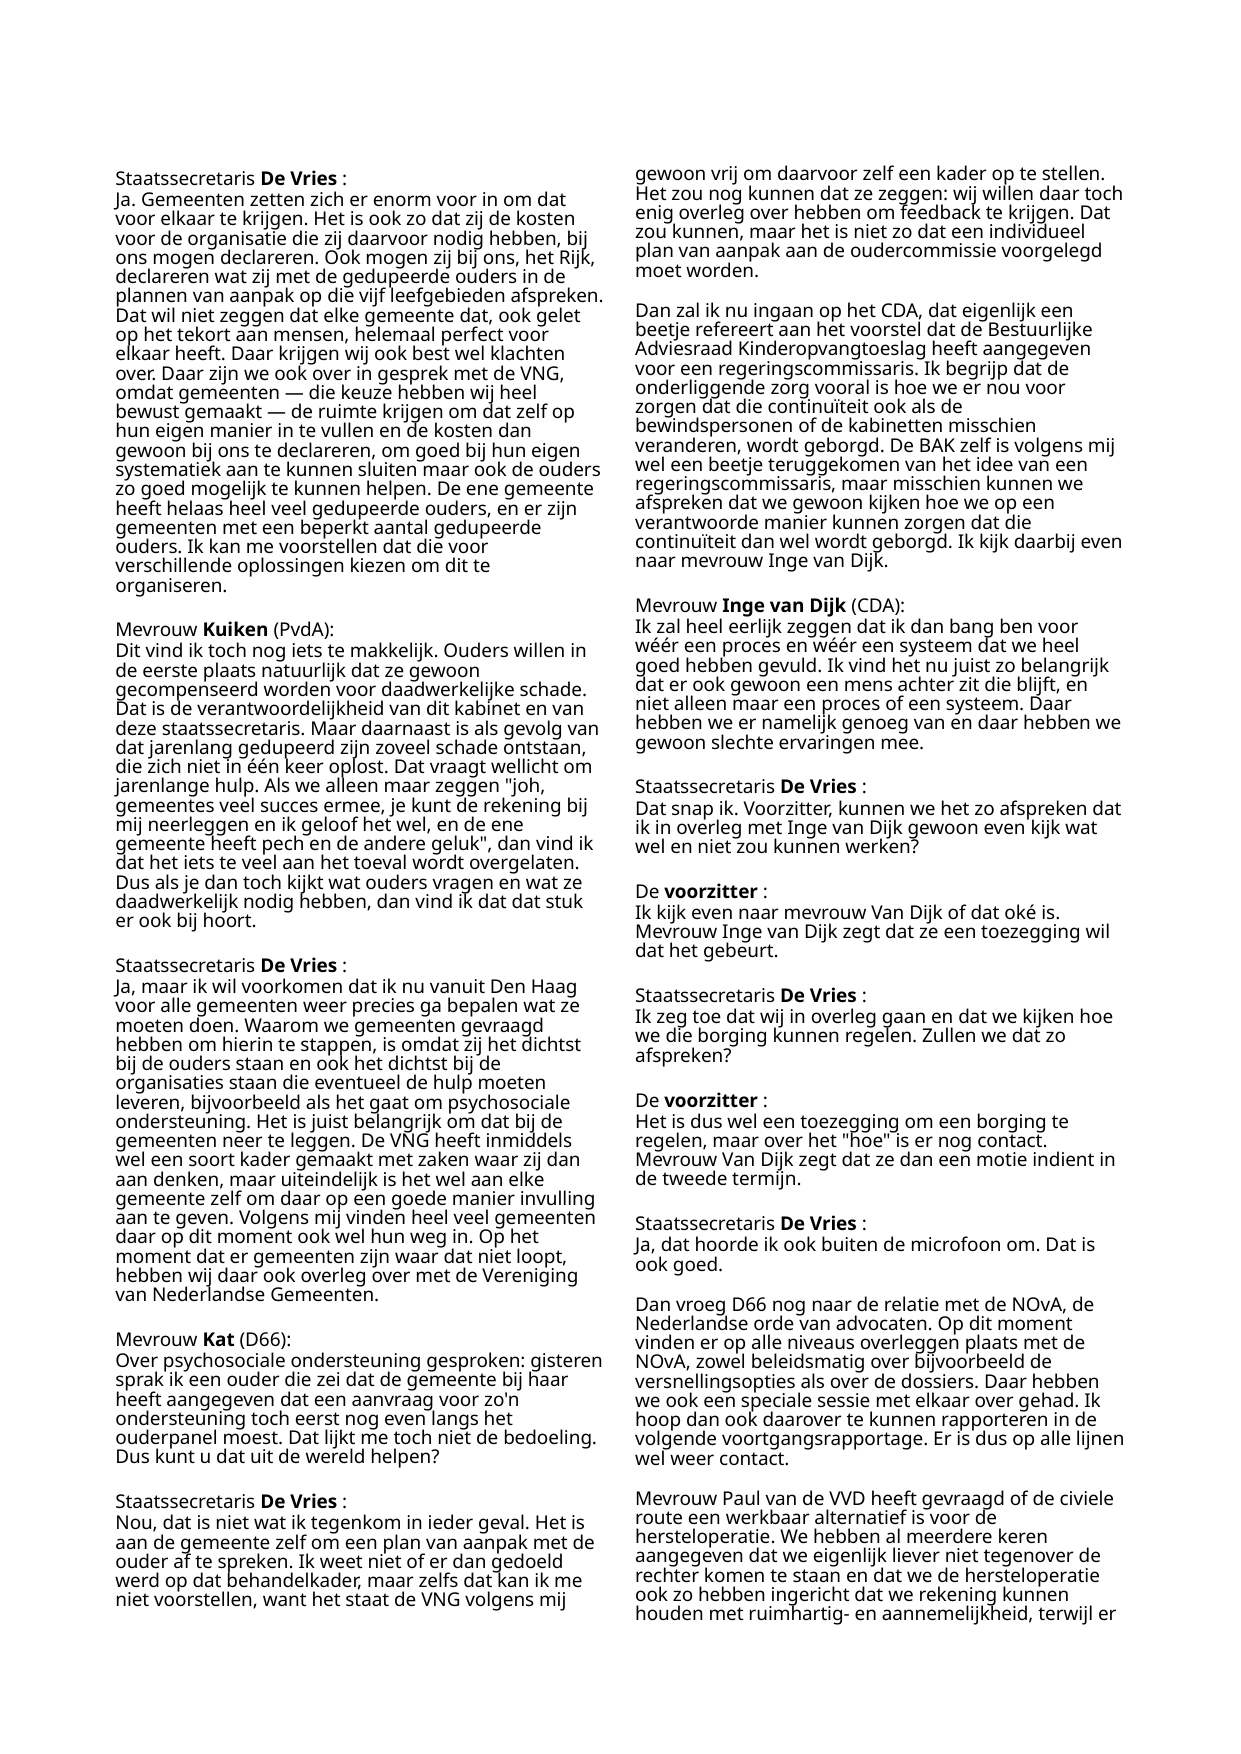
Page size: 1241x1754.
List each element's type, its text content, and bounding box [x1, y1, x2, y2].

text Ja, maar ik wil voorkomen dat ik nu vanuit Den Haag voor alle gemeenten weer precies ga bepalen wat ze moeten doen. Waarom we gemeenten gevraagd hebben om hierin te stappen, is omdat zij het dichtst bij de ouders staan en ook het dichtst bij de organisaties staan die eventueel de hulp moeten leveren, bijvoorbeeld als het gaat om psychosociale ondersteuning. Het is juist belangrijk om dat bij de gemeenten neer te leggen. De VNG heeft inmiddels wel een soort kader gemaakt met zaken waar zij dan aan denken, maar uiteindelijk is het wel aan elke gemeente zelf om daar op een goede manier invulling aan te geven. Volgens mij vinden heel veel gemeenten daar op dit moment ook wel hun weg in. Op het moment dat er gemeenten zijn waar dat niet loopt, hebben wij daar ook overleg over met de Vereniging van Nederlandse Gemeenten. [115, 978, 605, 1306]
text De voorzitter : [635, 878, 1125, 904]
text De voorzitter : [635, 1087, 1125, 1113]
text Mevrouw Inge van Dijk (CDA): [635, 592, 1125, 618]
text Staatssecretaris De Vries : [115, 952, 605, 978]
text Over psychosociale ondersteuning gesproken: gisteren sprak ik een ouder die zei dat de gemeente bij haar heeft aangegeven dat een aanvraag voor zo'n ondersteuning toch eerst nog even langs het ouderpanel moest. Dat lijkt me toch niet de bedoeling. Dus kunt u dat uit de wereld helpen? [115, 1352, 605, 1468]
text Ja. Gemeenten zetten zich er enorm voor in om dat voor elkaar te krijgen. Het is ook zo dat zij de kosten voor de organisatie die zij daarvoor nodig hebben, bij ons mogen declareren. Ook mogen zij bij ons, het Rijk, declareren wat zij met de gedupeerde ouders in de plannen van aanpak op die vijf leefgebieden afspreken. Dat wil niet zeggen dat elke gemeente dat, ook gelet op het tekort aan mensen, helemaal perfect voor elkaar heeft. Daar krijgen wij ook best wel klachten over. Daar zijn we ook over in gesprek met de VNG, omdat gemeenten — die keuze hebben wij heel bewust gemaakt — de ruimte krijgen om dat zelf op hun eigen manier in te vullen en de kosten dan gewoon bij ons te declareren, om goed bij hun eigen systematiek aan te kunnen sluiten maar ook de ouders zo goed mogelijk te kunnen helpen. De ene gemeente heeft helaas heel veel gedupeerde ouders, en er zijn gemeenten met een beperkt aantal gedupeerde ouders. Ik kan me voorstellen dat die voor verschillende oplossingen kiezen om dit te organiseren. [115, 191, 605, 596]
text Staatssecretaris De Vries : [635, 1211, 1125, 1236]
text Mevrouw Paul van de VVD heeft gevraagd of de civiele route een werkbaar alternatief is voor de hersteloperatie. We hebben al meerdere keren aangegeven dat we eigenlijk liever niet tegenover de rechter komen te staan en dat we de hersteloperatie ook zo hebben ingericht dat we rekening kunnen houden met ruimhartig- en aannemelijkheid, terwijl er [635, 1490, 1125, 1624]
text Dat snap ik. Voorzitter, kunnen we het zo afspreken dat ik in overleg met Inge van Dijk gewoon even kijk wat wel en niet zou kunnen werken? [635, 799, 1125, 857]
text Dan zal ik nu ingaan op het CDA, dat eigenlijk een beetje refereert aan het voorstel dat de Bestuurlijke Adviesraad Kinderopvangtoeslag heeft aangegeven voor een regeringscommissaris. Ik begrijp dat de onderliggende zorg vooral is hoe we er nou voor zorgen dat die continuïteit ook als de bewindspersonen of de kabinetten misschien veranderen, wordt geborgd. De BAK zelf is volgens mij wel een beetje teruggekomen van het idee van een regeringscommissaris, maar misschien kunnen we afspreken dat we gewoon kijken hoe we op een verantwoorde manier kunnen zorgen dat die continuïteit dan wel wordt geborgd. Ik kijk daarbij even naar mevrouw Inge van Dijk. [635, 302, 1125, 571]
text Dan vroeg D66 nog naar de relatie met de NOvA, de Nederlandse orde van advocaten. Op dit moment vinden er op alle niveaus overleggen plaats met de NOvA, zowel beleidsmatig over bijvoorbeeld de versnellingsopties als over de dossiers. Daar hebben we ook een speciale sessie met elkaar over gehad. Ik hoop dan ook daarover te kunnen rapporteren in de volgende voortgangsrapportage. Er is dus op alle lijnen wel weer contact. [635, 1296, 1125, 1469]
text Mevrouw Kuiken (PvdA): [115, 617, 605, 642]
text Staatssecretaris De Vries : [635, 774, 1125, 799]
text Ik kijk even naar mevrouw Van Dijk of dat oké is. Mevrouw Inge van Dijk zegt dat ze een toezegging wil dat het gebeurt. [635, 904, 1125, 962]
text Ja, dat hoorde ik ook buiten de microfoon om. Dat is ook goed. [635, 1236, 1125, 1275]
text Dit vind ik toch nog iets te makkelijk. Ouders willen in de eerste plaats natuurlijk dat ze gewoon gecompenseerd worden voor daadwerkelijke schade. Dat is de verantwoordelijkheid van dit kabinet en van deze staatssecretaris. Maar daarnaast is als gevolg van dat jarenlang gedupeerd zijn zoveel schade ontstaan, die zich niet in één keer oplost. Dat vraagt wellicht om jarenlange hulp. Als we alleen maar zeggen "joh, gemeentes veel succes ermee, je kunt de rekening bij mij neerleggen en ik geloof het wel, en de ene gemeente heeft pech en de andere geluk", dan vind ik dat het iets te veel aan het toeval wordt overgelaten. Dus als je dan toch kijkt wat ouders vragen en wat ze daadwerkelijk nodig hebben, dan vind ik dat dat stuk er ook bij hoort. [115, 642, 605, 931]
text Ik zeg toe dat wij in overleg gaan en dat we kijken hoe we die borging kunnen regelen. Zullen we dat zo afspreken? [635, 1008, 1125, 1066]
text Nou, dat is niet wat ik tegenkom in ieder geval. Het is aan de gemeente zelf om een plan van aanpak met de ouder af te spreken. Ik weet niet of er dan gedoeld werd op dat behandelkader, maar zelfs dat kan ik me niet voorstellen, want het staat de VNG volgens mij [115, 1514, 605, 1611]
text gewoon vrij om daarvoor zelf een kader op te stellen. Het zou nog kunnen dat ze zeggen: wij willen daar toch enig overleg over hebben om feedback te krijgen. Dat zou kunnen, maar het is niet zo dat een individueel plan van aanpak aan de oudercommissie voorgelegd moet worden. [635, 165, 1125, 281]
text Het is dus wel een toezegging om een borging te regelen, maar over het "hoe" is er nog contact. Mevrouw Van Dijk zegt dat ze dan een motie indient in de tweede termijn. [635, 1113, 1125, 1190]
text Staatssecretaris De Vries : [115, 1489, 605, 1514]
text Staatssecretaris De Vries : [635, 982, 1125, 1008]
text Staatssecretaris De Vries : [115, 165, 605, 191]
text Mevrouw Kat (D66): [115, 1326, 605, 1352]
text Ik zal heel eerlijk zeggen dat ik dan bang ben voor wéér een proces en wéér een systeem dat we heel goed hebben gevuld. Ik vind het nu juist zo belangrijk dat er ook gewoon een mens achter zit die blijft, en niet alleen maar een proces of een systeem. Daar hebben we er namelijk genoeg van en daar hebben we gewoon slechte ervaringen mee. [635, 618, 1125, 753]
